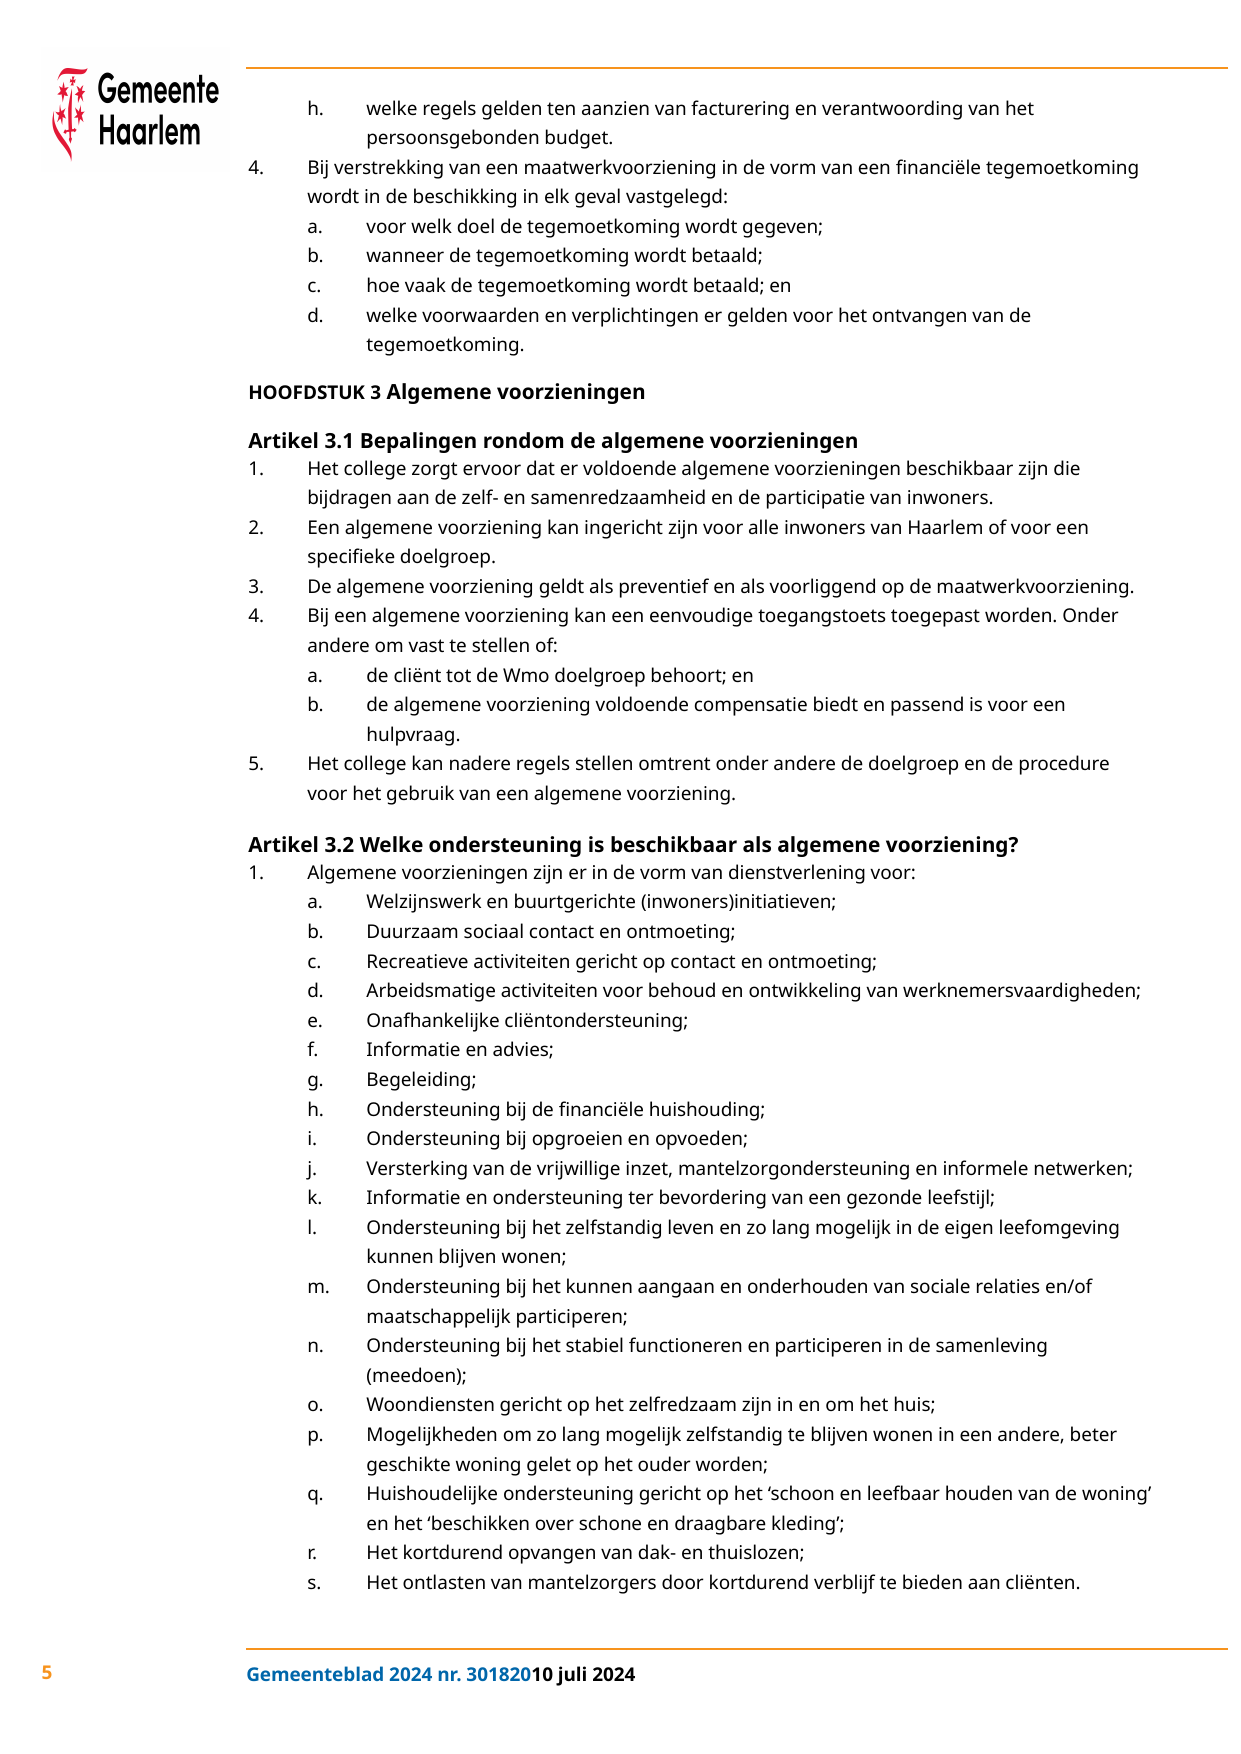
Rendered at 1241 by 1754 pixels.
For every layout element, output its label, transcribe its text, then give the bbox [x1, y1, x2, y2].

list Ondersteuning bij het kunnen aangaan en onderhouden van sociale relaties en/of maatschappelijk participeren; [307, 1273, 1152, 1328]
text HOOFDSTUK 3 Algemene voorzieningen [248, 377, 1152, 406]
list Het kortdurend opvangen van dak- en thuislozen; [307, 1539, 1152, 1565]
list hoe vaak de tegemoetkoming wordt betaald; en [307, 272, 1152, 298]
list Ondersteuning bij de financiële huishouding; [307, 1096, 1152, 1121]
list Versterking van de vrijwillige inzet, mantelzorgondersteuning en informele netwerken; [307, 1155, 1152, 1181]
list Recreatieve activiteiten gericht op contact en ontmoeting; [307, 948, 1152, 973]
list Het ontlasten van mantelzorgers door kortdurend verblijf te bieden aan cliënten. [307, 1569, 1152, 1595]
list welke voorwaarden en verplichtingen er gelden voor het ontvangen van de tegemoetkoming. [307, 302, 1152, 357]
list Welzijnswerk en buurtgerichte (inwoners)initiatieven; [307, 889, 1152, 914]
list voor welk doel de tegemoetkoming wordt gegeven; [307, 213, 1152, 239]
list Bij verstrekking van een maatwerkvoorziening in de vorm van een financiële tegemoetkoming wordt in de beschikking in elk geval vastgelegd: [248, 154, 1152, 209]
list Informatie en ondersteuning ter bevordering van een gezonde leefstijl; [307, 1184, 1152, 1210]
picture [41, 47, 231, 172]
list Ondersteuning bij opgroeien en opvoeden; [307, 1125, 1152, 1151]
list Mogelijkheden om zo lang mogelijk zelfstandig te blijven wonen in een andere, beter geschikte woning gelet op het ouder worden; [307, 1421, 1152, 1476]
list Een algemene voorziening kan ingericht zijn voor alle inwoners van Haarlem of voor een specifieke doelgroep. [248, 514, 1152, 569]
list Onafhankelijke cliëntondersteuning; [307, 1007, 1152, 1033]
list Ondersteuning bij het stabiel functioneren en participeren in de samenleving (meedoen); [307, 1332, 1152, 1388]
list Het college kan nadere regels stellen omtrent onder andere de doelgroep en de procedure voor het gebruik van een algemene voorziening. [248, 751, 1152, 806]
list Woondiensten gericht op het zelfredzaam zijn in en om het huis; [307, 1392, 1152, 1417]
list Algemene voorzieningen zijn er in de vorm van dienstverlening voor: [248, 859, 1152, 885]
list Het college zorgt ervoor dat er voldoende algemene voorzieningen beschikbaar zijn die bijdragen aan de zelf- en samenredzaamheid en de participatie van inwoners. [248, 455, 1152, 510]
list Informatie en advies; [307, 1037, 1152, 1062]
list Ondersteuning bij het zelfstandig leven en zo lang mogelijk in de eigen leefomgeving kunnen blijven wonen; [307, 1214, 1152, 1269]
list Arbeidsmatige activiteiten voor behoud en ontwikkeling van werknemersvaardigheden; [307, 977, 1152, 1003]
list welke regels gelden ten aanzien van facturering en verantwoording van het persoonsgebonden budget. [307, 95, 1152, 150]
text Artikel 3.2 Welke ondersteuning is beschikbaar als algemene voorziening? [248, 831, 1152, 859]
list Begeleiding; [307, 1066, 1152, 1092]
list de algemene voorziening voldoende compensatie biedt en passend is voor een hulpvraag. [307, 691, 1152, 747]
list Bij een algemene voorziening kan een eenvoudige toegangstoets toegepast worden. Onder andere om vast te stellen of: [248, 603, 1152, 658]
text Artikel 3.1 Bepalingen rondom de algemene voorzieningen [248, 426, 1152, 455]
list wanneer de tegemoetkoming wordt betaald; [307, 243, 1152, 268]
list Duurzaam sociaal contact en ontmoeting; [307, 918, 1152, 944]
list Huishoudelijke ondersteuning gericht op het ‘schoon en leefbaar houden van de woning’ en het ‘beschikken over schone en draagbare kleding’; [307, 1480, 1152, 1536]
list De algemene voorziening geldt als preventief en als voorliggend op de maatwerkvoorziening. [248, 573, 1152, 599]
list de cliënt tot de Wmo doelgroep behoort; en [307, 662, 1152, 688]
